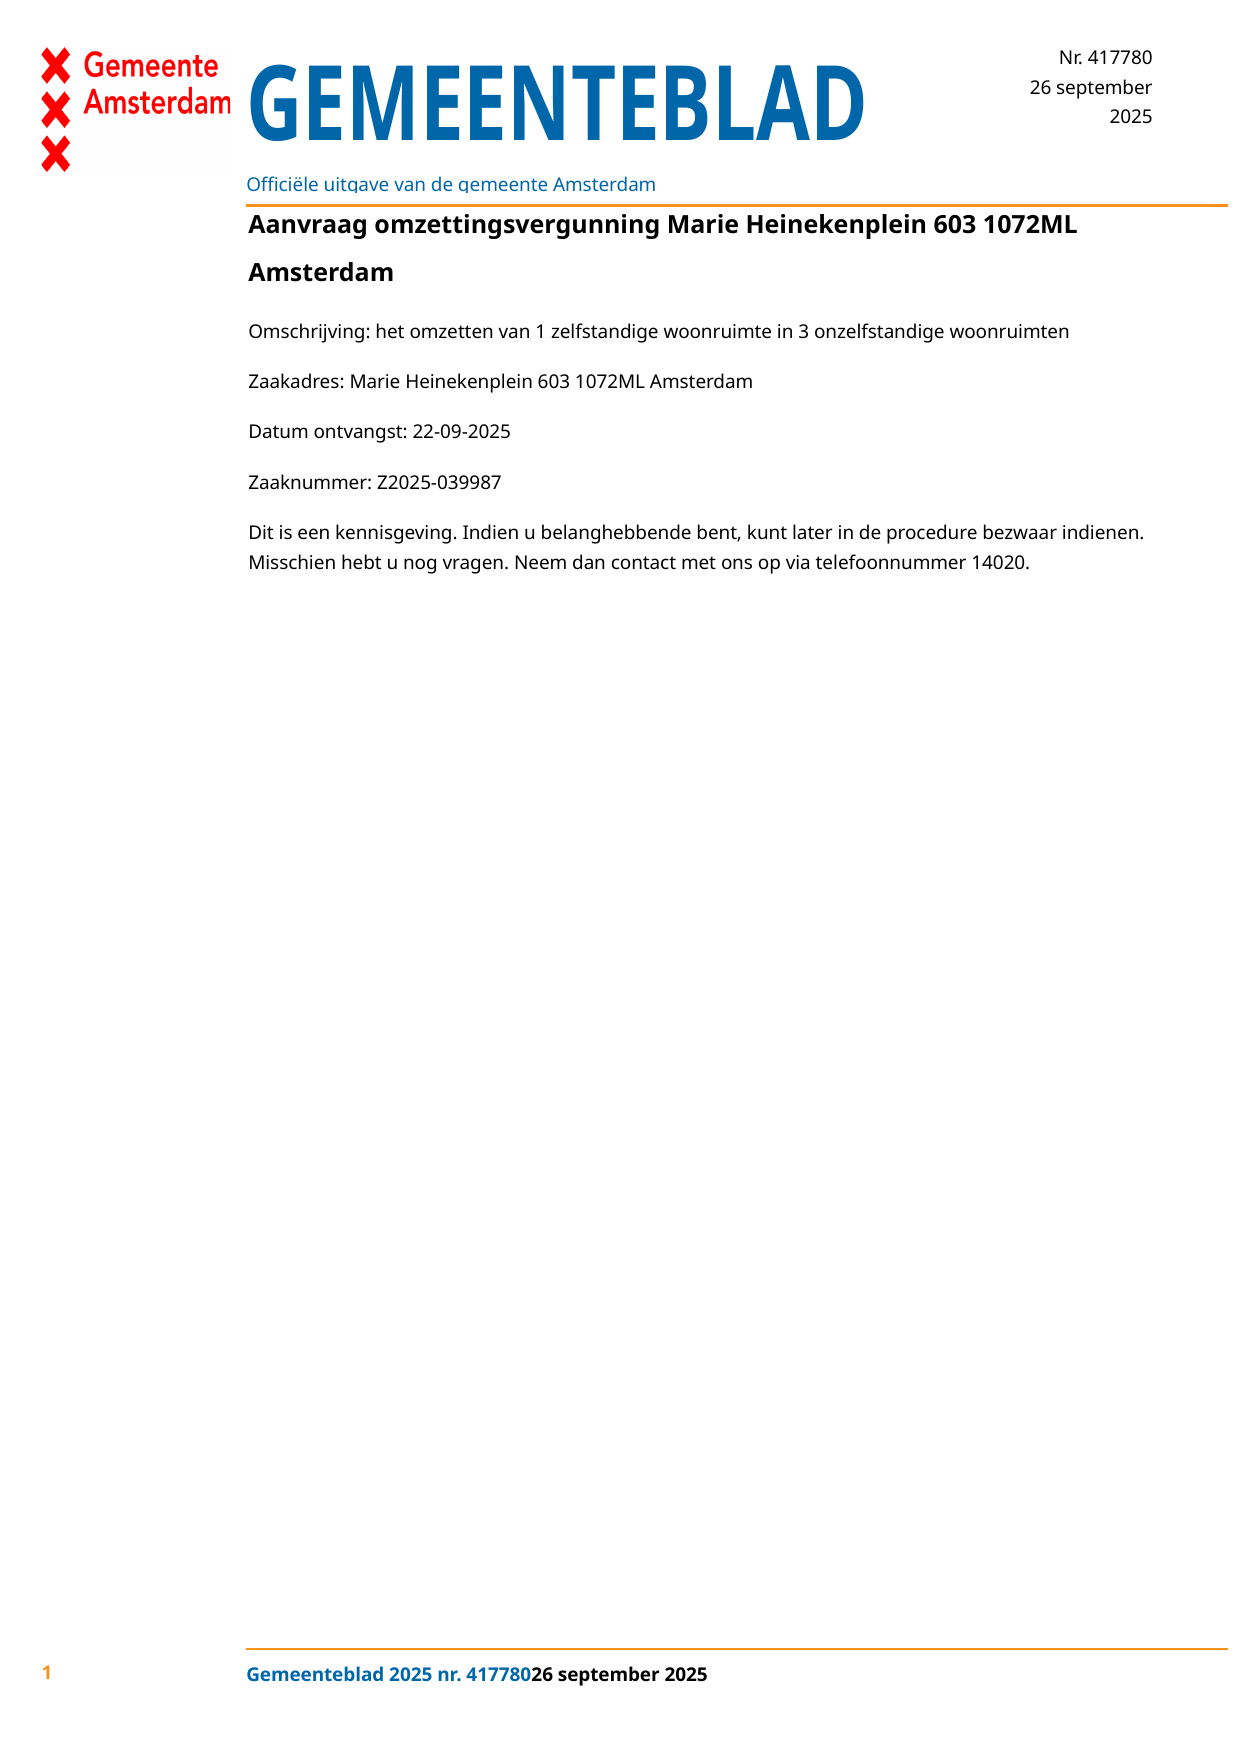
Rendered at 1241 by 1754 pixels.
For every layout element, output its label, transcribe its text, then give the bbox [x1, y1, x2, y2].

picture [41, 47, 231, 172]
text Zaaknummer: Z2025-039987 [248, 469, 1152, 495]
text Zaakadres: Marie Heinekenplein 603 1072ML Amsterdam [248, 368, 1152, 394]
text Aanvraag omzettingsvergunning Marie Heinekenplein 603 1072ML Amsterdam [248, 207, 1152, 288]
text Datum ontvangst: 22-09-2025 [248, 419, 1152, 444]
text Dit is een kennisgeving. Indien u belanghebbende bent, kunt later in de procedure bezwaar indienen. Misschien hebt u nog vragen. Neem dan contact met ons op via telefoonnummer 14020. [248, 519, 1152, 575]
text Omschrijving: het omzetten van 1 zelfstandige woonruimte in 3 onzelfstandige woonruimten [248, 318, 1152, 344]
